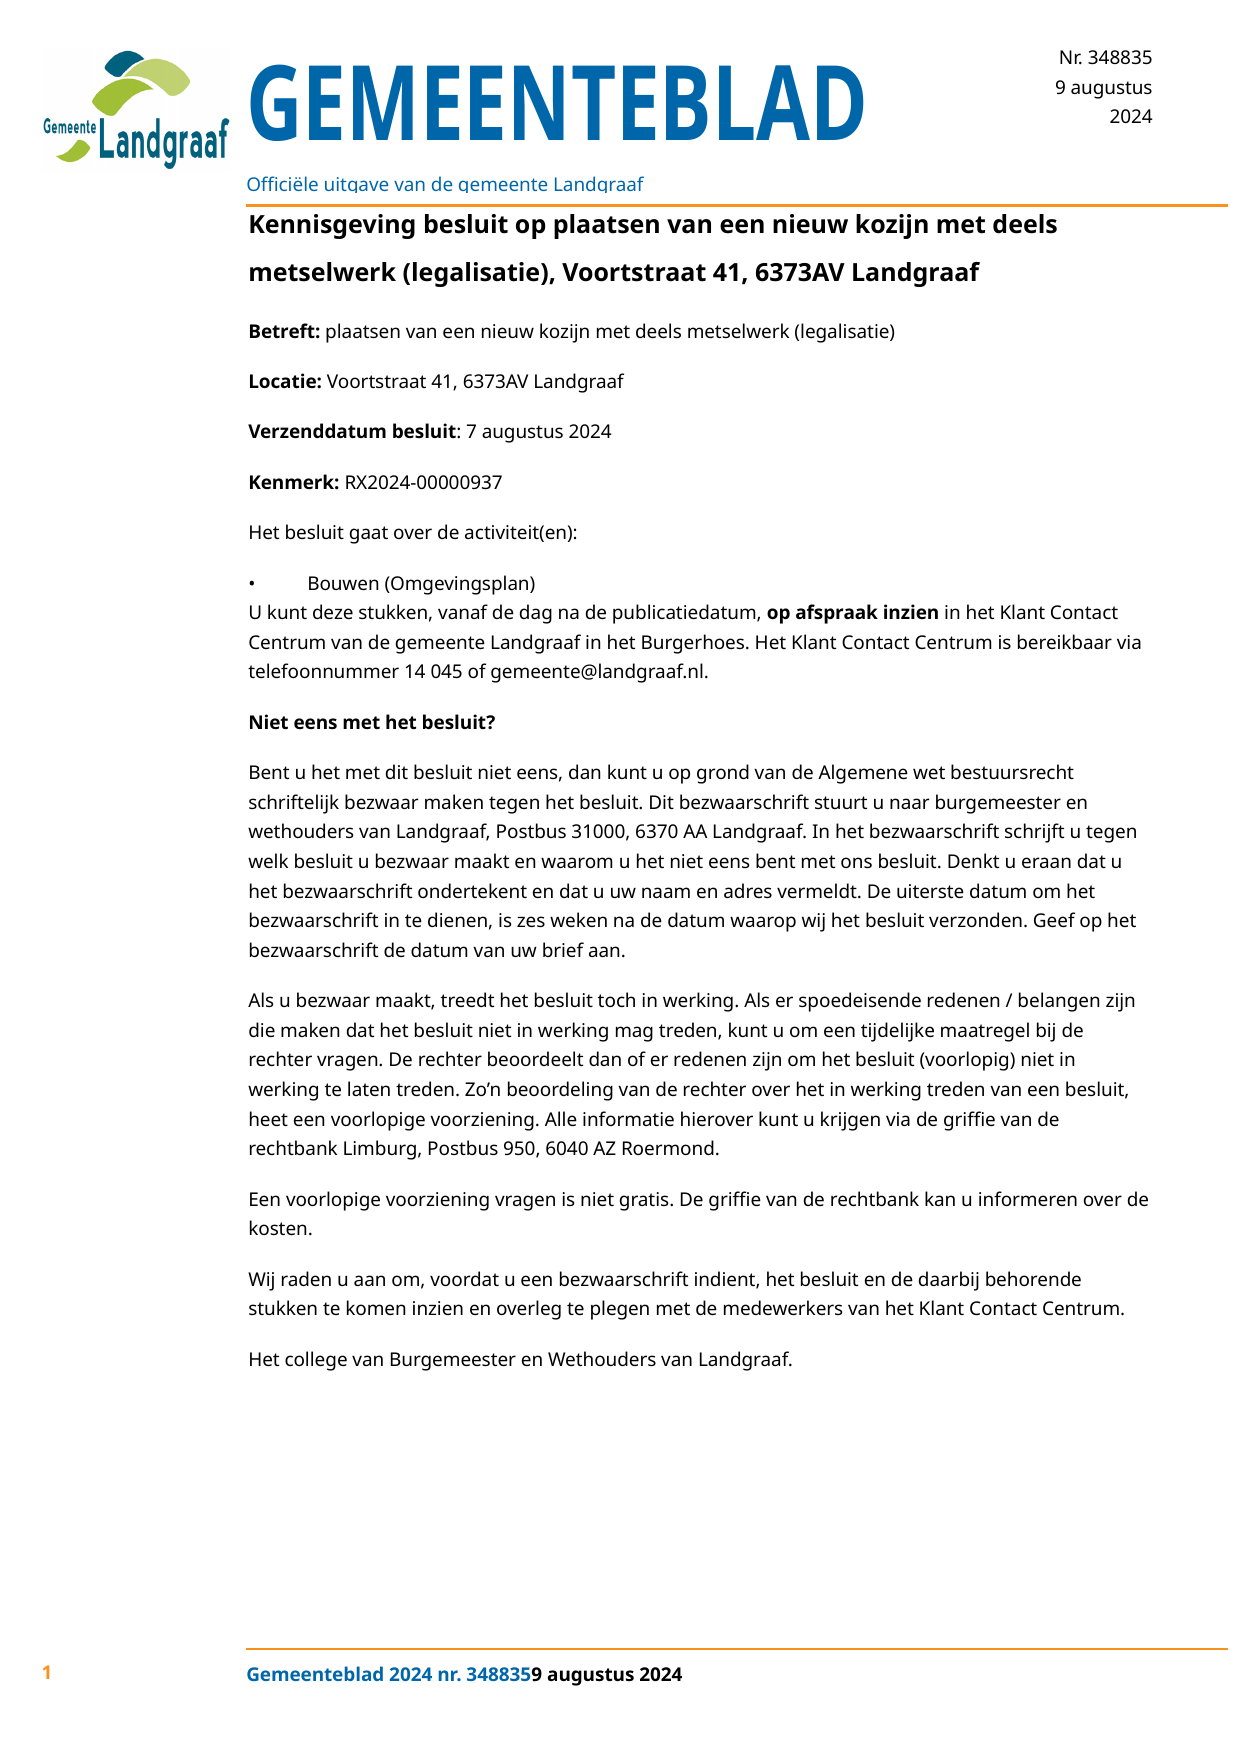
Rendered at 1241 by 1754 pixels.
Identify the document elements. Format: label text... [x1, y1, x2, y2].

text Als u bezwaar maakt, treedt het besluit toch in werking. Als er spoedeisende redenen / belangen zijn die maken dat het besluit niet in werking mag treden, kunt u om een tijdelijke maatregel bij de rechter vragen. De rechter beoordeelt dan of er redenen zijn om het besluit (voorlopig) niet in werking te laten treden. Zo’n beoordeling van de rechter over het in werking treden van een besluit, heet een voorlopige voorziening. Alle informatie hierover kunt u krijgen via de griffie van de rechtbank Limburg, Postbus 950, 6040 AZ Roermond. [248, 987, 1152, 1161]
text Het college van Burgemeester en Wethouders van Landgraaf. [248, 1346, 1152, 1372]
text Betreft: plaatsen van een nieuw kozijn met deels metselwerk (legalisatie) [248, 318, 1152, 344]
text Niet eens met het besluit? [248, 709, 1152, 735]
text Verzenddatum besluit: 7 augustus 2024 [248, 419, 1152, 444]
text Kenmerk: RX2024-00000937 [248, 469, 1152, 495]
text Een voorlopige voorziening vragen is niet gratis. De griffie van de rechtbank kan u informeren over de kosten. [248, 1186, 1152, 1241]
picture [41, 47, 231, 172]
text Het besluit gaat over de activiteit(en): [248, 519, 1152, 545]
text Locatie: Voortstraat 41, 6373AV Landgraaf [248, 368, 1152, 394]
text Kennisgeving besluit op plaatsen van een nieuw kozijn met deels metselwerk (legalisatie), Voortstraat 41, 6373AV Landgraaf [248, 207, 1152, 288]
text U kunt deze stukken, vanaf de dag na de publicatiedatum, op afspraak inzien in het Klant Contact Centrum van de gemeente Landgraaf in het Burgerhoes. Het Klant Contact Centrum is bereikbaar via telefoonnummer 14 045 of gemeente@landgraaf.nl. [248, 599, 1152, 684]
text Bent u het met dit besluit niet eens, dan kunt u op grond van de Algemene wet bestuursrecht schriftelijk bezwaar maken tegen het besluit. Dit bezwaarschrift stuurt u naar burgemeester en wethouders van Landgraaf, Postbus 31000, 6370 AA Landgraaf. In het bezwaarschrift schrijft u tegen welk besluit u bezwaar maakt en waarom u het niet eens bent met ons besluit. Denkt u eraan dat u het bezwaarschrift ondertekent en dat u uw naam en adres vermeldt. De uiterste datum om het bezwaarschrift in te dienen, is zes weken na de datum waarop wij het besluit verzonden. Geef op het bezwaarschrift de datum van uw brief aan. [248, 759, 1152, 963]
list Bouwen (Omgevingsplan) [248, 570, 1152, 596]
text Wij raden u aan om, voordat u een bezwaarschrift indient, het besluit en de daarbij behorende stukken te komen inzien en overleg te plegen met de medewerkers van het Klant Contact Centrum. [248, 1266, 1152, 1321]
